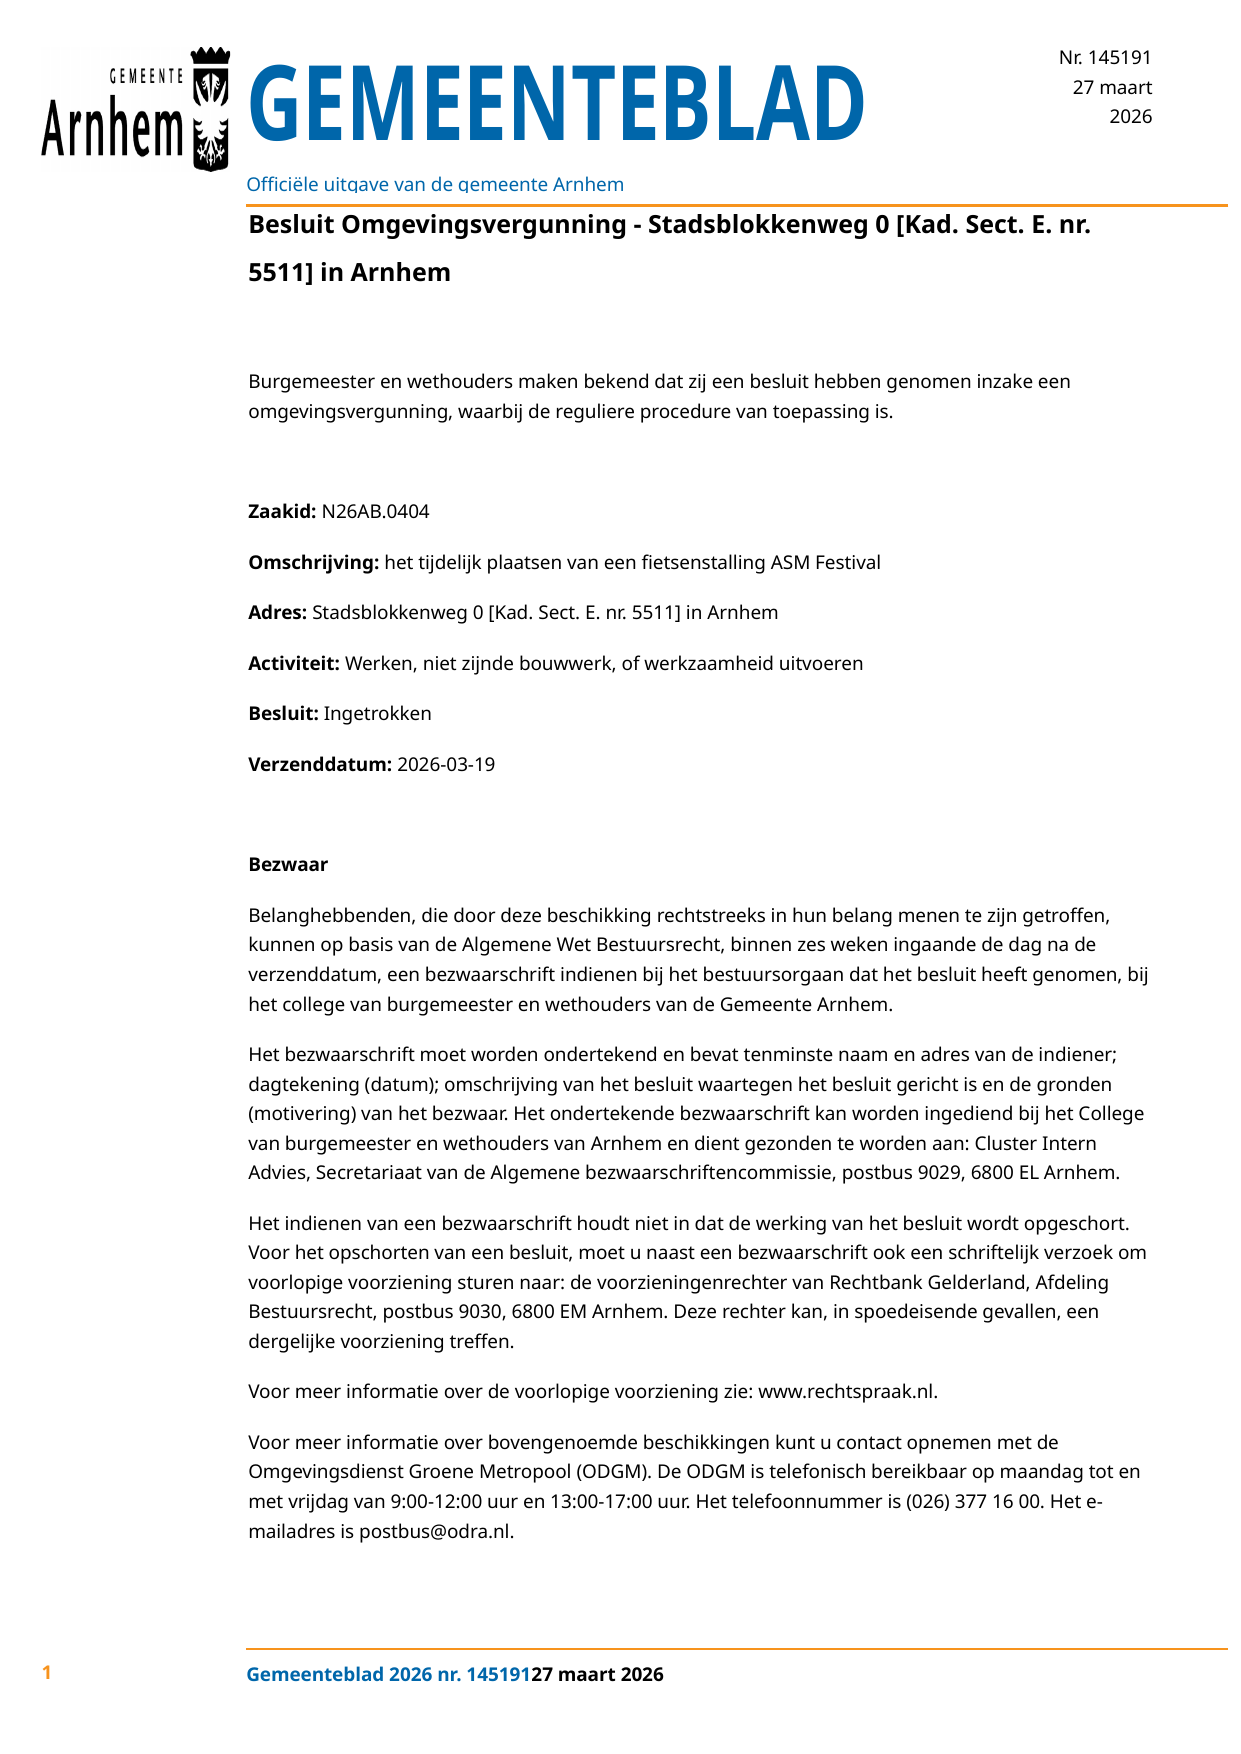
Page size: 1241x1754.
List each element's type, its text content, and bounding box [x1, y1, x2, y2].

text Belanghebbenden, die door deze beschikking rechtstreeks in hun belang menen te zijn getroffen, kunnen op basis van de Algemene Wet Bestuursrecht, binnen zes weken ingaande de dag na de verzenddatum, een bezwaarschrift indienen bij het bestuursorgaan dat het besluit heeft genomen, bij het college van burgemeester en wethouders van de Gemeente Arnhem. [248, 902, 1152, 1017]
text Besluit Omgevingsvergunning - Stadsblokkenweg 0 [Kad. Sect. E. nr. 5511] in Arnhem [248, 207, 1152, 288]
text Burgemeester en wethouders maken bekend dat zij een besluit hebben genomen inzake een omgevingsvergunning, waarbij de reguliere procedure van toepassing is. [248, 368, 1152, 424]
text Voor meer informatie over bovengenoemde beschikkingen kunt u contact opnemen met de Omgevingsdienst Groene Metropool (ODGM). De ODGM is telefonisch bereikbaar op maandag tot en met vrijdag van 9:00-12:00 uur en 13:00-17:00 uur. Het telefoonnummer is (026) 377 16 00. Het e-mailadres is postbus@odra.nl. [248, 1429, 1152, 1544]
text Besluit: Ingetrokken [248, 700, 1152, 726]
text Verzenddatum: 2026-03-19 [248, 751, 1152, 777]
text Zaakid: N26AB.0404 [248, 499, 1152, 524]
text Activiteit: Werken, niet zijnde bouwwerk, of werkzaamheid uitvoeren [248, 650, 1152, 676]
picture [41, 47, 231, 172]
text Bezwaar [248, 852, 1152, 877]
text Voor meer informatie over de voorlopige voorziening zie: www.rechtspraak.nl. [248, 1379, 1152, 1404]
text Adres: Stadsblokkenweg 0 [Kad. Sect. E. nr. 5511] in Arnhem [248, 599, 1152, 625]
text Het indienen van een bezwaarschrift houdt niet in dat de werking van het besluit wordt opgeschort. Voor het opschorten van een besluit, moet u naast een bezwaarschrift ook een schriftelijk verzoek om voorlopige voorziening sturen naar: de voorzieningenrechter van Rechtbank Gelderland, Afdeling Bestuursrecht, postbus 9030, 6800 EM Arnhem. Deze rechter kan, in spoedeisende gevallen, een dergelijke voorziening treffen. [248, 1210, 1152, 1354]
text Omschrijving: het tijdelijk plaatsen van een fietsenstalling ASM Festival [248, 549, 1152, 575]
text Het bezwaarschrift moet worden ondertekend en bevat tenminste naam en adres van de indiener; dagtekening (datum); omschrijving van het besluit waartegen het besluit gericht is en de gronden (motivering) van het bezwaar. Het ondertekende bezwaarschrift kan worden ingediend bij het College van burgemeester en wethouders van Arnhem en dient gezonden te worden aan: Cluster Intern Advies, Secretariaat van de Algemene bezwaarschriftencommissie, postbus 9029, 6800 EL Arnhem. [248, 1041, 1152, 1185]
